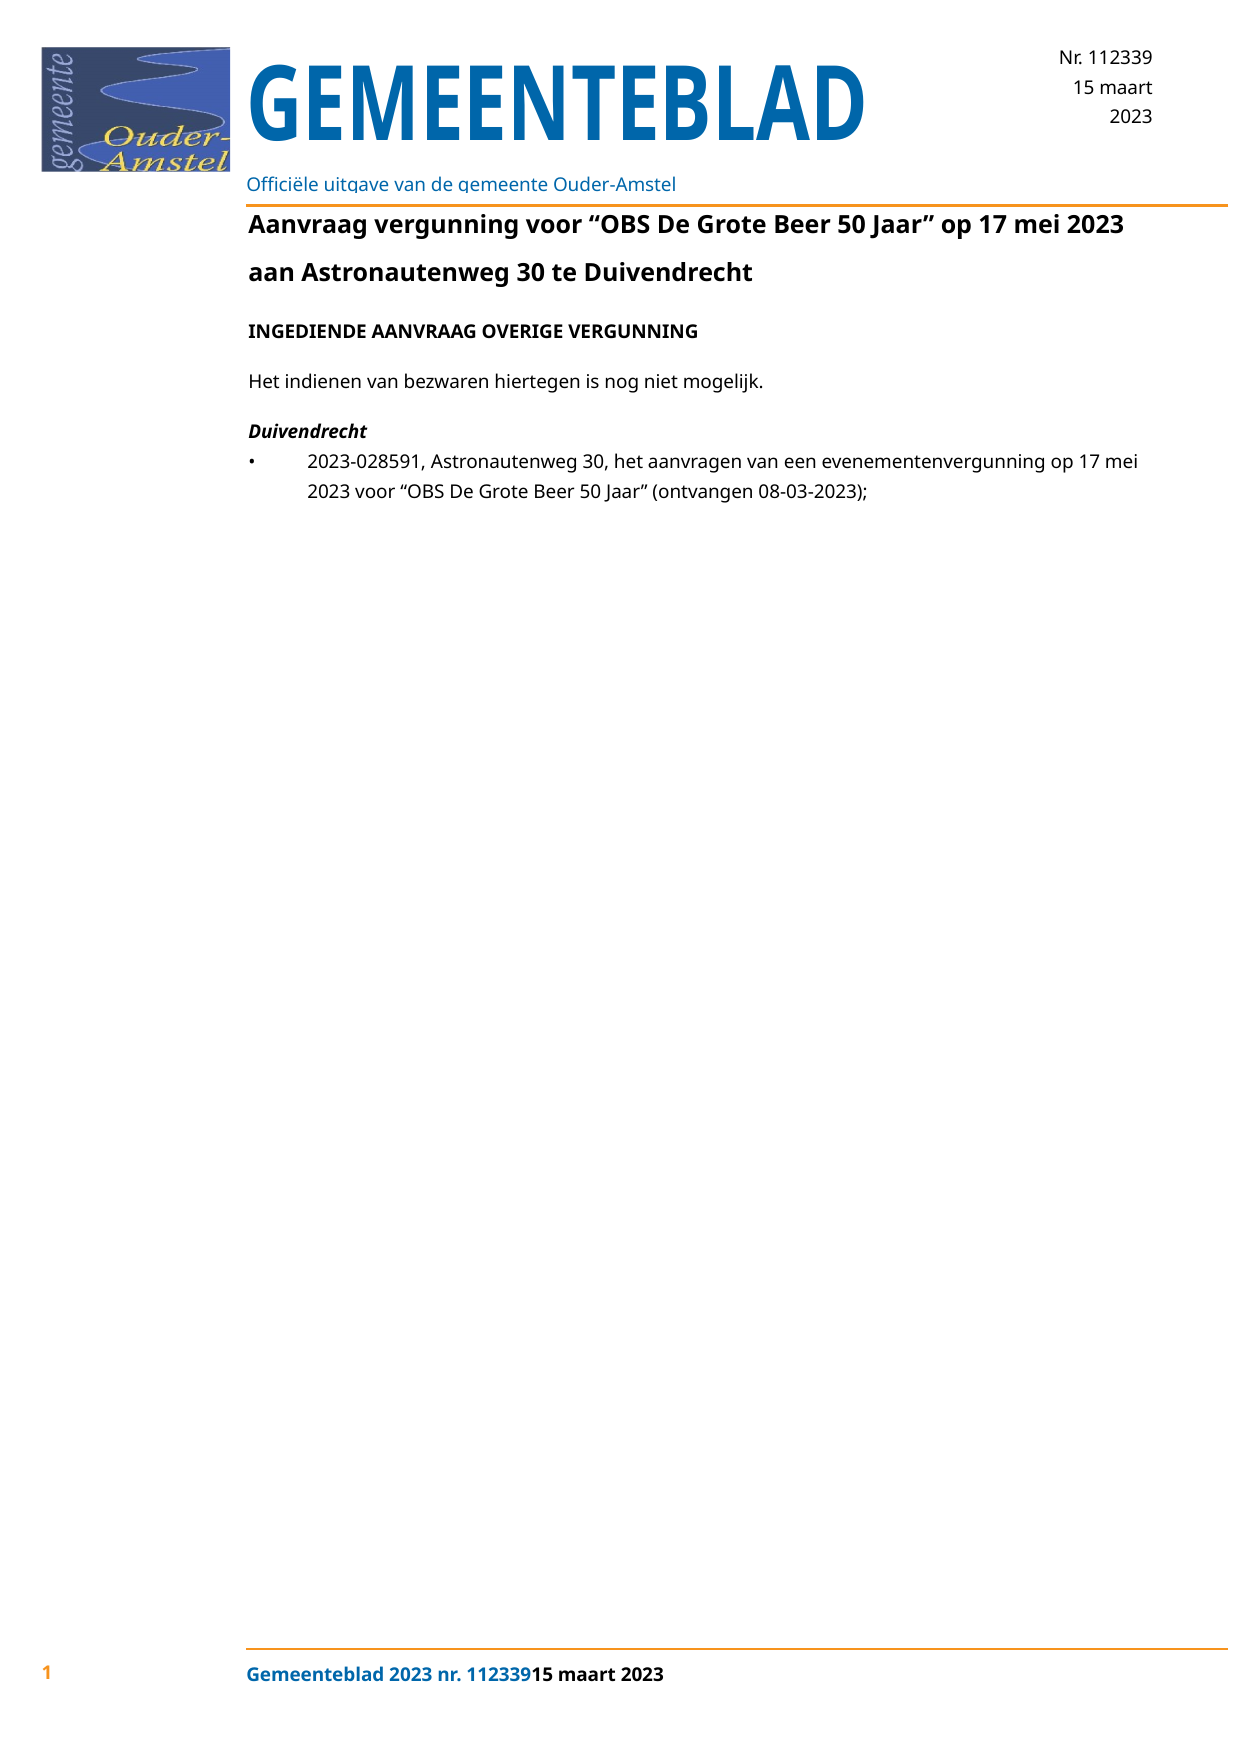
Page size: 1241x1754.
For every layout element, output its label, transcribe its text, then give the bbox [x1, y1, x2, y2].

list 2023-028591, Astronautenweg 30, het aanvragen van een evenementenvergunning op 17 mei 2023 voor “OBS De Grote Beer 50 Jaar” (ontvangen 08-03-2023); [248, 448, 1152, 504]
picture [41, 47, 231, 172]
text Aanvraag vergunning voor “OBS De Grote Beer 50 Jaar” op 17 mei 2023 aan Astronautenweg 30 te Duivendrecht [248, 207, 1152, 288]
text Het indienen van bezwaren hiertegen is nog niet mogelijk. [248, 368, 1152, 394]
text Duivendrecht [248, 419, 1152, 444]
text INGEDIENDE AANVRAAG OVERIGE VERGUNNING [248, 318, 1152, 344]
